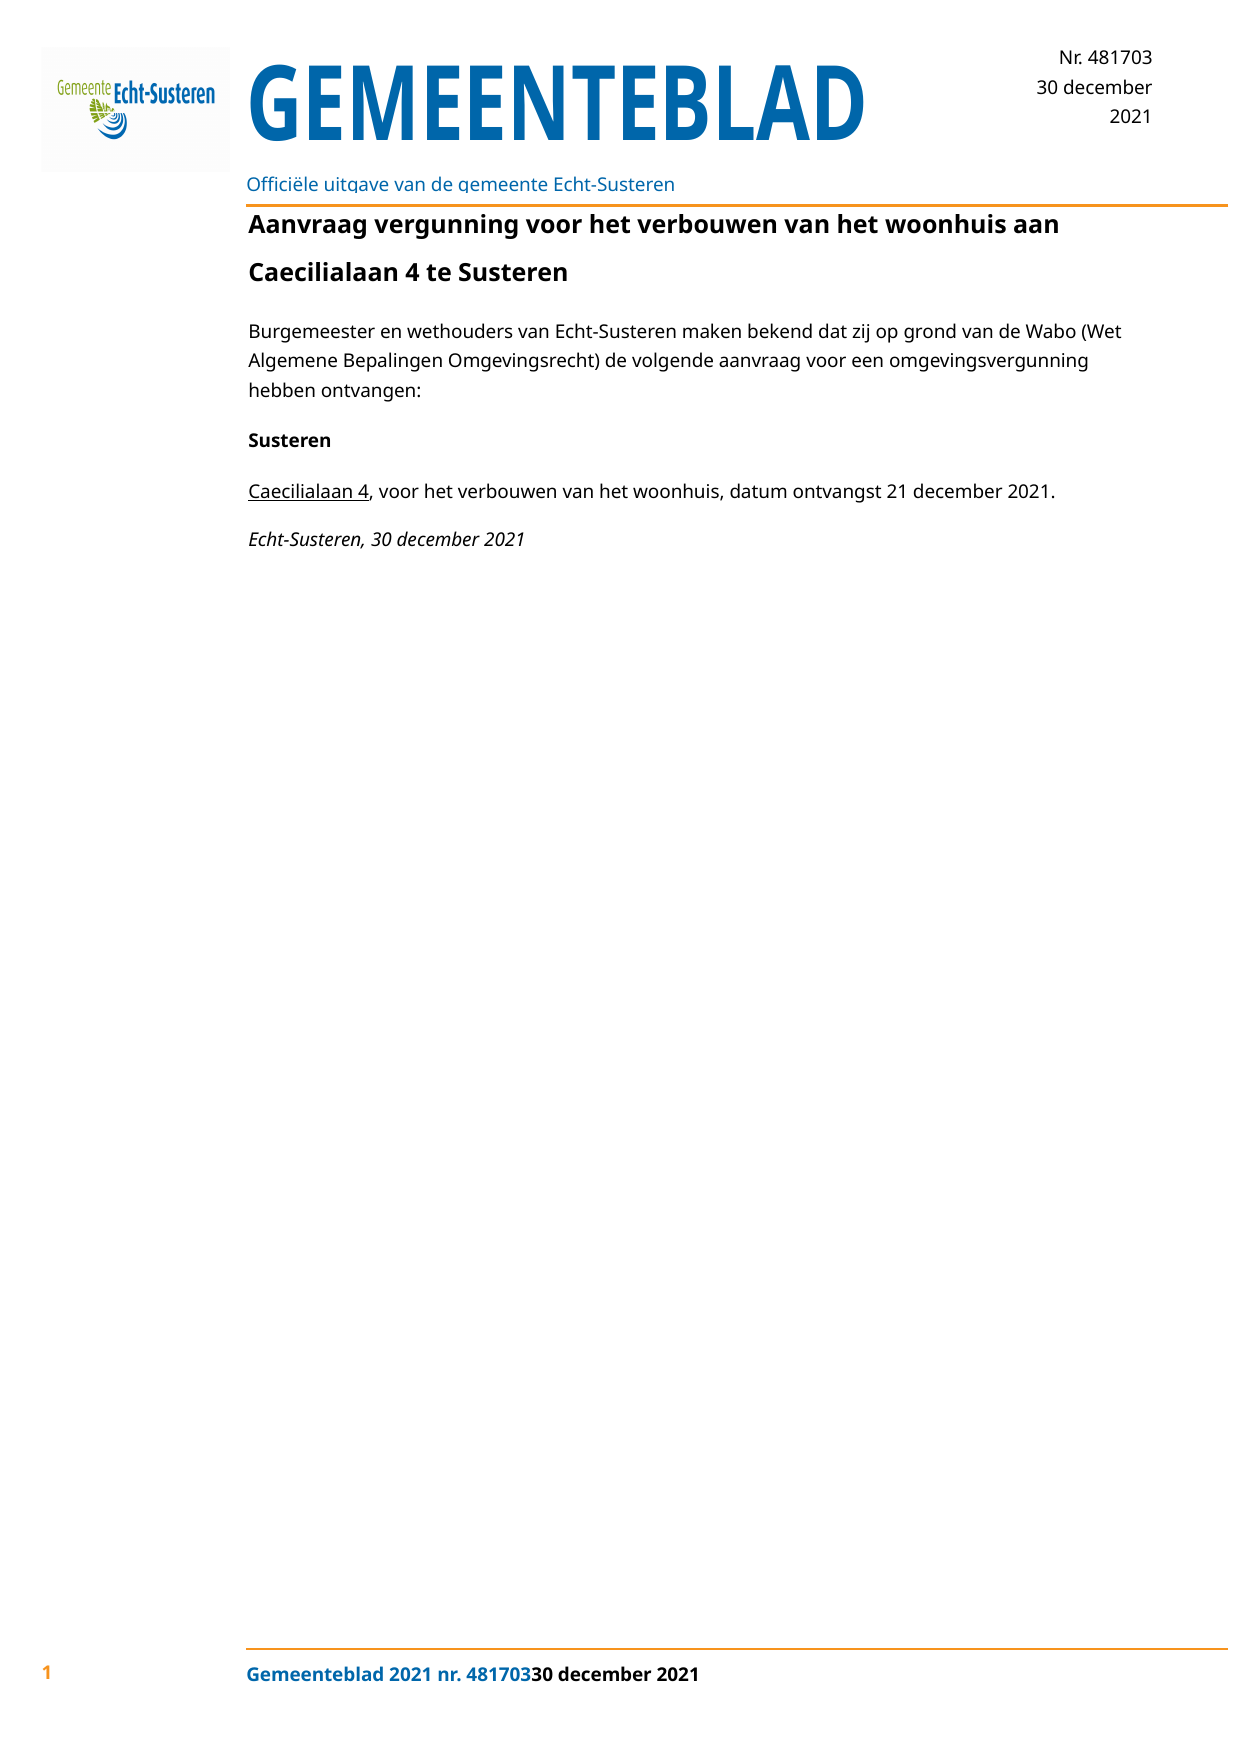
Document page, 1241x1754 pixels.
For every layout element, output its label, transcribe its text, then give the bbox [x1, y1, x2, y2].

text Caecilialaan 4, voor het verbouwen van het woonhuis, datum ontvangst 21 december 2021. [248, 478, 1152, 504]
text Burgemeester en wethouders van Echt-Susteren maken bekend dat zij op grond van de Wabo (Wet Algemene Bepalingen Omgevingsrecht) de volgende aanvraag voor een omgevingsvergunning hebben ontvangen: [248, 318, 1152, 403]
picture [41, 47, 231, 172]
text Echt-Susteren, 30 december 2021 [248, 526, 1152, 551]
text Aanvraag vergunning voor het verbouwen van het woonhuis aan Caecilialaan 4 te Susteren [248, 207, 1152, 288]
text Susteren [248, 427, 1152, 453]
